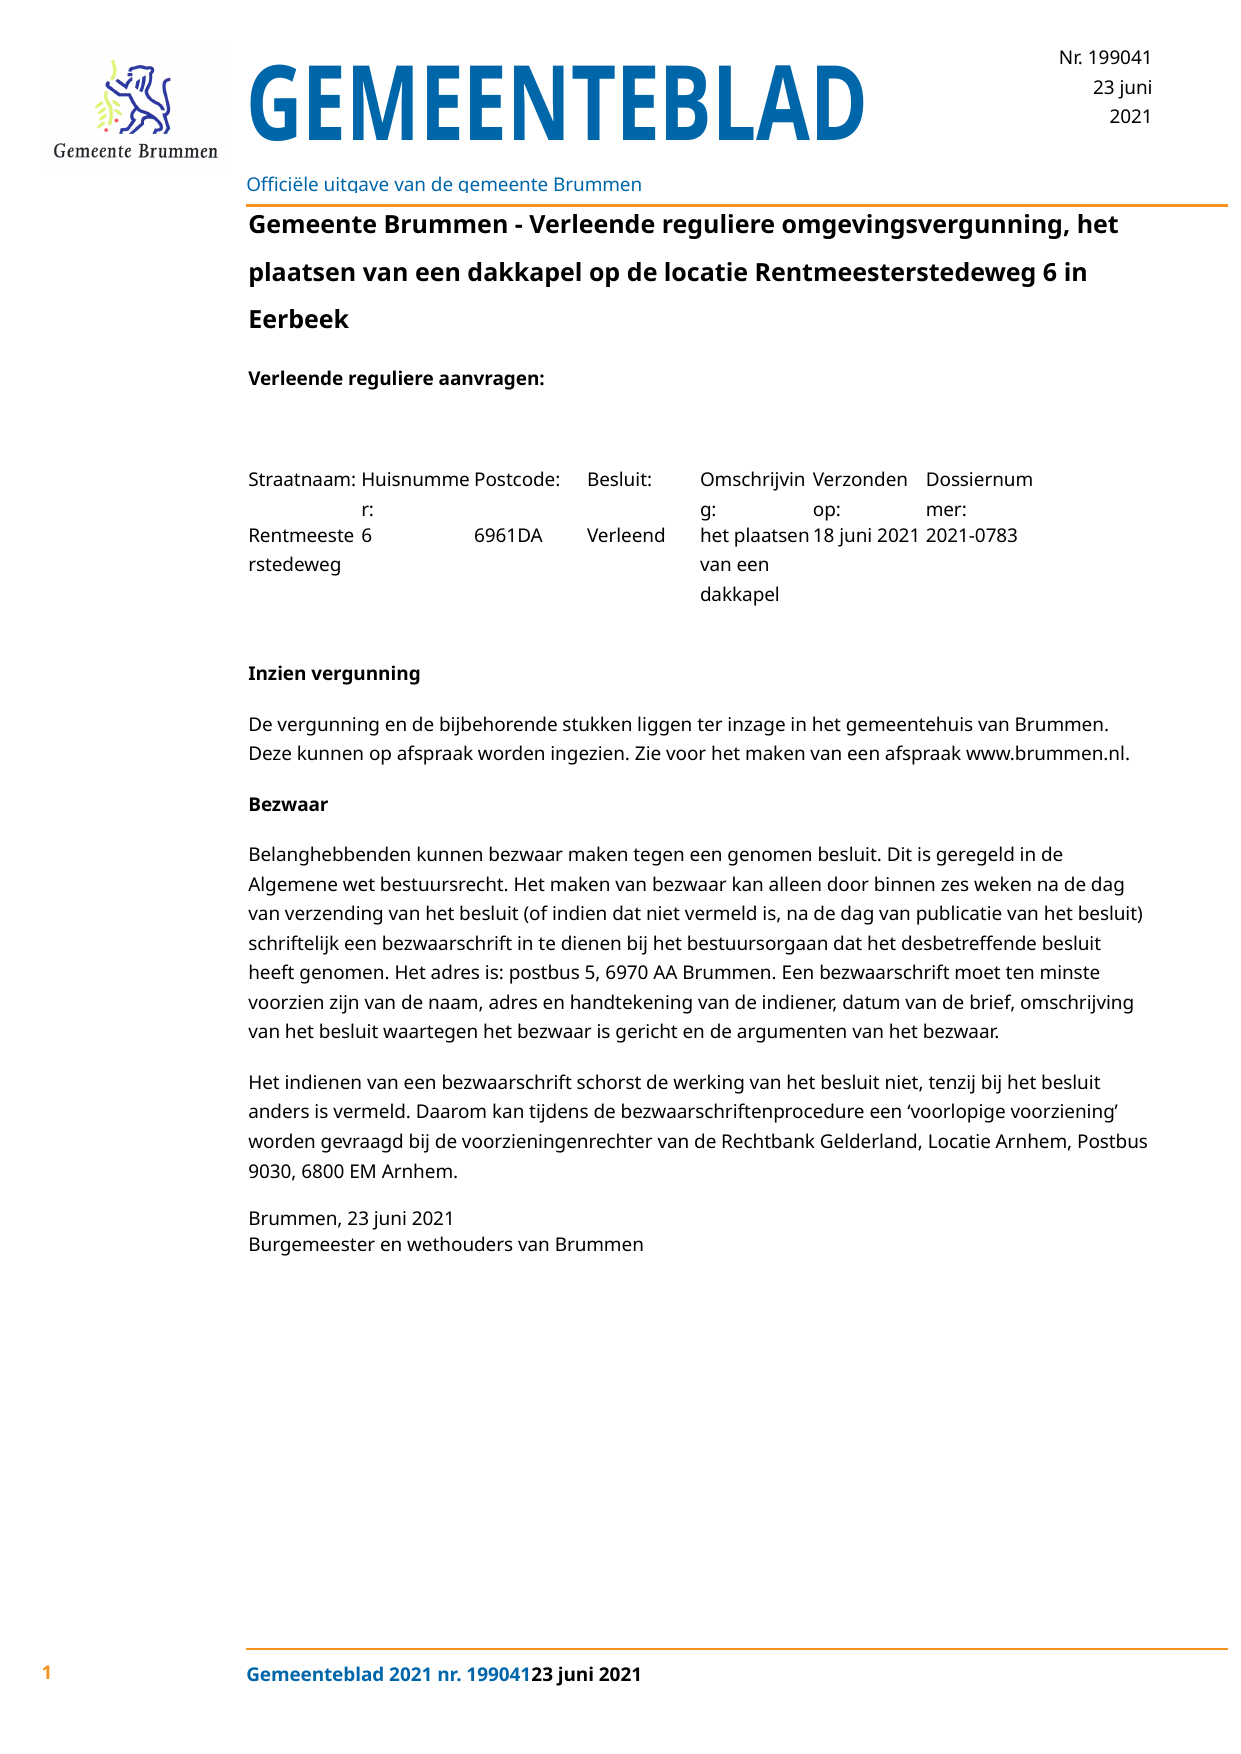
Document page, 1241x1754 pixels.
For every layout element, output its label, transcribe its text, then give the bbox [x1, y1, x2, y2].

table_cell Rentmeesterstedeweg [248, 522, 361, 607]
table_cell 18 juni 2021 [813, 522, 926, 607]
text Gemeente Brummen - Verleende reguliere omgevingsvergunning, het plaatsen van een dakkapel op de locatie Rentmeesterstedeweg 6 in Eerbeek [248, 207, 1152, 336]
text Burgemeester en wethouders van Brummen [248, 1231, 1152, 1257]
table_header Postcode: [474, 466, 587, 522]
text Inzien vergunning [248, 660, 1152, 686]
text Brummen, 23 juni 2021 [248, 1206, 1152, 1231]
table_header Omschrijving: [700, 466, 813, 522]
table_header Besluit: [587, 466, 700, 522]
text De vergunning en de bijbehorende stukken liggen ter inzage in het gemeentehuis van Brummen. Deze kunnen op afspraak worden ingezien. Zie voor het maken van een afspraak www.brummen.nl. [248, 711, 1152, 766]
table_cell 2021-0783 [926, 522, 1038, 607]
text Verleende reguliere aanvragen: [248, 366, 1152, 391]
picture [41, 47, 231, 172]
table_header Straatnaam: [248, 466, 361, 522]
table_cell 6 [361, 522, 474, 607]
text Het indienen van een bezwaarschrift schorst de werking van het besluit niet, tenzij bij het besluit anders is vermeld. Daarom kan tijdens de bezwaarschriftenprocedure een ‘voorlopige voorziening’ worden gevraagd bij de voorzieningenrechter van de Rechtbank Gelderland, Locatie Arnhem, Postbus 9030, 6800 EM Arnhem. [248, 1069, 1152, 1183]
table_cell 6961DA [474, 522, 587, 607]
table_header Huisnummer: [361, 466, 474, 522]
text Belanghebbenden kunnen bezwaar maken tegen een genomen besluit. Dit is geregeld in de Algemene wet bestuursrecht. Het maken van bezwaar kan alleen door binnen zes weken na de dag van verzending van het besluit (of indien dat niet vermeld is, na de dag van publicatie van het besluit) schriftelijk een bezwaarschrift in te dienen bij het bestuursorgaan dat het desbetreffende besluit heeft genomen. Het adres is: postbus 5, 6970 AA Brummen. Een bezwaarschrift moet ten minste voorzien zijn van de naam, adres en handtekening van de indiener, datum van de brief, omschrijving van het besluit waartegen het bezwaar is gericht en de argumenten van het bezwaar. [248, 841, 1152, 1044]
table_header Verzonden op: [813, 466, 926, 522]
table_cell Verleend [587, 522, 700, 607]
text Bezwaar [248, 791, 1152, 816]
table_cell [1039, 522, 1152, 607]
table_header [1039, 466, 1152, 522]
table_header Dossiernummer: [926, 466, 1038, 522]
table_cell het plaatsen van een dakkapel [700, 522, 813, 607]
